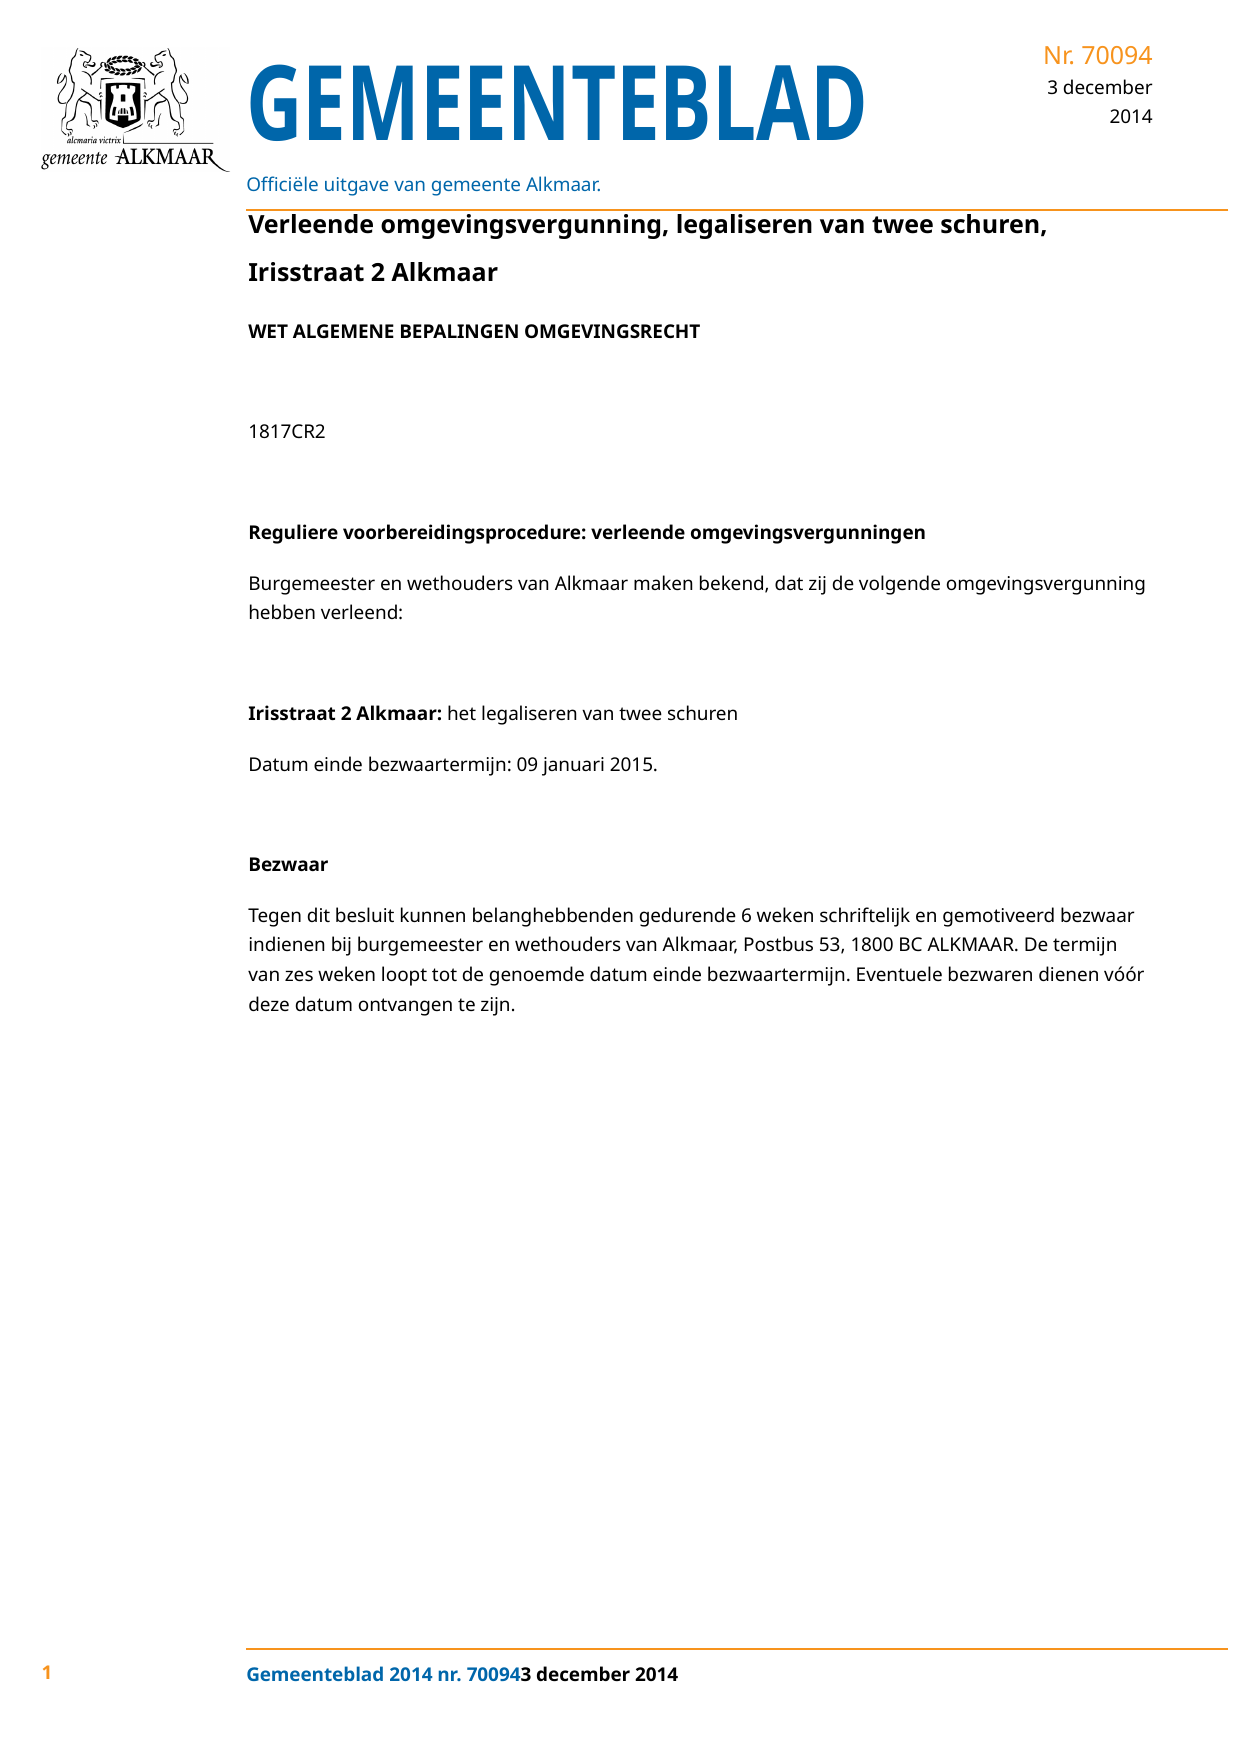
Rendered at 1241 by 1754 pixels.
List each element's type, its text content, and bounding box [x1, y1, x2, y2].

text Tegen dit besluit kunnen belanghebbenden gedurende 6 weken schriftelijk en gemotiveerd bezwaar indienen bij burgemeester en wethouders van Alkmaar, Postbus 53, 1800 BC ALKMAAR. De termijn van zes weken loopt tot de genoemde datum einde bezwaartermijn. Eventuele bezwaren dienen vóór deze datum ontvangen te zijn. [248, 902, 1152, 1017]
text Burgemeester en wethouders van Alkmaar maken bekend, dat zij de volgende omgevingsvergunning hebben verleend: [248, 570, 1152, 625]
text Verleende omgevingsvergunning, legaliseren van twee schuren, Irisstraat 2 Alkmaar [248, 211, 1152, 288]
text Bezwaar [248, 852, 1152, 877]
text Irisstraat 2 Alkmaar: het legaliseren van twee schuren [248, 700, 1152, 726]
text 1817CR2 [248, 419, 1152, 444]
text Datum einde bezwaartermijn: 09 januari 2015. [248, 751, 1152, 777]
picture [41, 47, 231, 172]
text WET ALGEMENE BEPALINGEN OMGEVINGSRECHT [248, 318, 1152, 344]
text Reguliere voorbereidingsprocedure: verleende omgevingsvergunningen [248, 519, 1152, 545]
